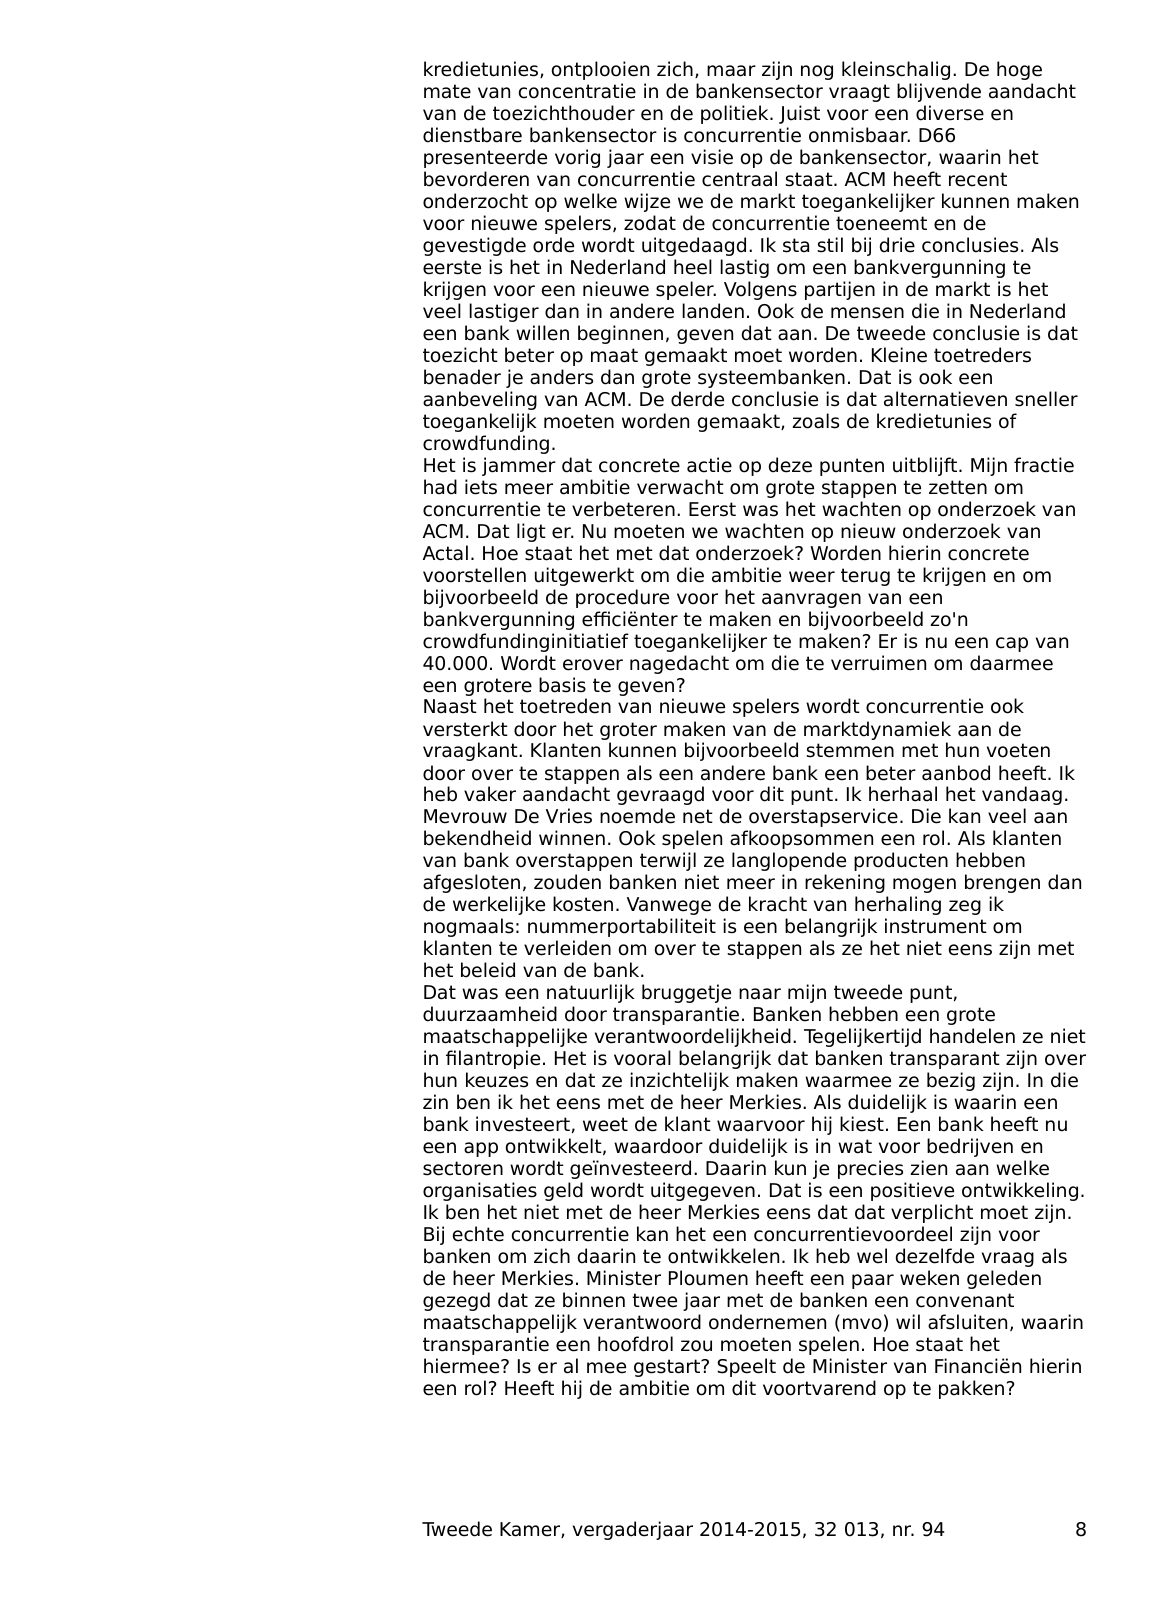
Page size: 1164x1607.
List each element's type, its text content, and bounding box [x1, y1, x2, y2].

text Het is jammer dat concrete actie op deze punten uitblijft. Mijn fractie had iets meer ambitie verwacht om grote stappen te zetten om concurrentie te verbeteren. Eerst was het wachten op onderzoek van ACM. Dat ligt er. Nu moeten we wachten op nieuw onderzoek van Actal. Hoe staat het met dat onderzoek? Worden hierin concrete voorstellen uitgewerkt om die ambitie weer terug te krijgen en om bijvoorbeeld de procedure voor het aanvragen van een bankvergunning efficiënter te maken en bijvoorbeeld zo'n crowdfundinginitiatief toegankelijker te maken? Er is nu een cap van 40.000. Wordt erover nagedacht om die te verruimen om daarmee een grotere basis te geven? [422, 455, 1087, 696]
text kredietunies, ontplooien zich, maar zijn nog kleinschalig. De hoge mate van concentratie in de bankensector vraagt blijvende aandacht van de toezichthouder en de politiek. Juist voor een diverse en dienstbare bankensector is concurrentie onmisbaar. D66 presenteerde vorig jaar een visie op de bankensector, waarin het bevorderen van concurrentie centraal staat. ACM heeft recent onderzocht op welke wijze we de markt toegankelijker kunnen maken voor nieuwe spelers, zodat de concurrentie toeneemt en de gevestigde orde wordt uitgedaagd. Ik sta stil bij drie conclusies. Als eerste is het in Nederland heel lastig om een bankvergunning te krijgen voor een nieuwe speler. Volgens partijen in de markt is het veel lastiger dan in andere landen. Ook de mensen die in Nederland een bank willen beginnen, geven dat aan. De tweede conclusie is dat toezicht beter op maat gemaakt moet worden. Kleine toetreders benader je anders dan grote systeembanken. Dat is ook een aanbeveling van ACM. De derde conclusie is dat alternatieven sneller toegankelijk moeten worden gemaakt, zoals de kredietunies of crowdfunding. [422, 59, 1087, 455]
text Dat was een natuurlijk bruggetje naar mijn tweede punt, duurzaamheid door transparantie. Banken hebben een grote maatschappelijke verantwoordelijkheid. Tegelijkertijd handelen ze niet in filantropie. Het is vooral belangrijk dat banken transparant zijn over hun keuzes en dat ze inzichtelijk maken waarmee ze bezig zijn. In die zin ben ik het eens met de heer Merkies. Als duidelijk is waarin een bank investeert, weet de klant waarvoor hij kiest. Een bank heeft nu een app ontwikkelt, waardoor duidelijk is in wat voor bedrijven en sectoren wordt geïnvesteerd. Daarin kun je precies zien aan welke organisaties geld wordt uitgegeven. Dat is een positieve ontwikkeling. Ik ben het niet met de heer Merkies eens dat dat verplicht moet zijn. Bij echte concurrentie kan het een concurrentievoordeel zijn voor banken om zich daarin te ontwikkelen. Ik heb wel dezelfde vraag als de heer Merkies. Minister Ploumen heeft een paar weken geleden gezegd dat ze binnen twee jaar met de banken een convenant maatschappelijk verantwoord ondernemen (mvo) wil afsluiten, waarin transparantie een hoofdrol zou moeten spelen. Hoe staat het hiermee? Is er al mee gestart? Speelt de Minister van Financiën hierin een rol? Heeft hij de ambitie om dit voortvarend op te pakken? [422, 982, 1087, 1400]
text Naast het toetreden van nieuwe spelers wordt concurrentie ook versterkt door het groter maken van de marktdynamiek aan de vraagkant. Klanten kunnen bijvoorbeeld stemmen met hun voeten door over te stappen als een andere bank een beter aanbod heeft. Ik heb vaker aandacht gevraagd voor dit punt. Ik herhaal het vandaag. Mevrouw De Vries noemde net de overstapservice. Die kan veel aan bekendheid winnen. Ook spelen afkoopsommen een rol. Als klanten van bank overstappen terwijl ze langlopende producten hebben afgesloten, zouden banken niet meer in rekening mogen brengen dan de werkelijke kosten. Vanwege de kracht van herhaling zeg ik nogmaals: nummerportabiliteit is een belangrijk instrument om klanten te verleiden om over te stappen als ze het niet eens zijn met het beleid van de bank. [422, 696, 1087, 982]
